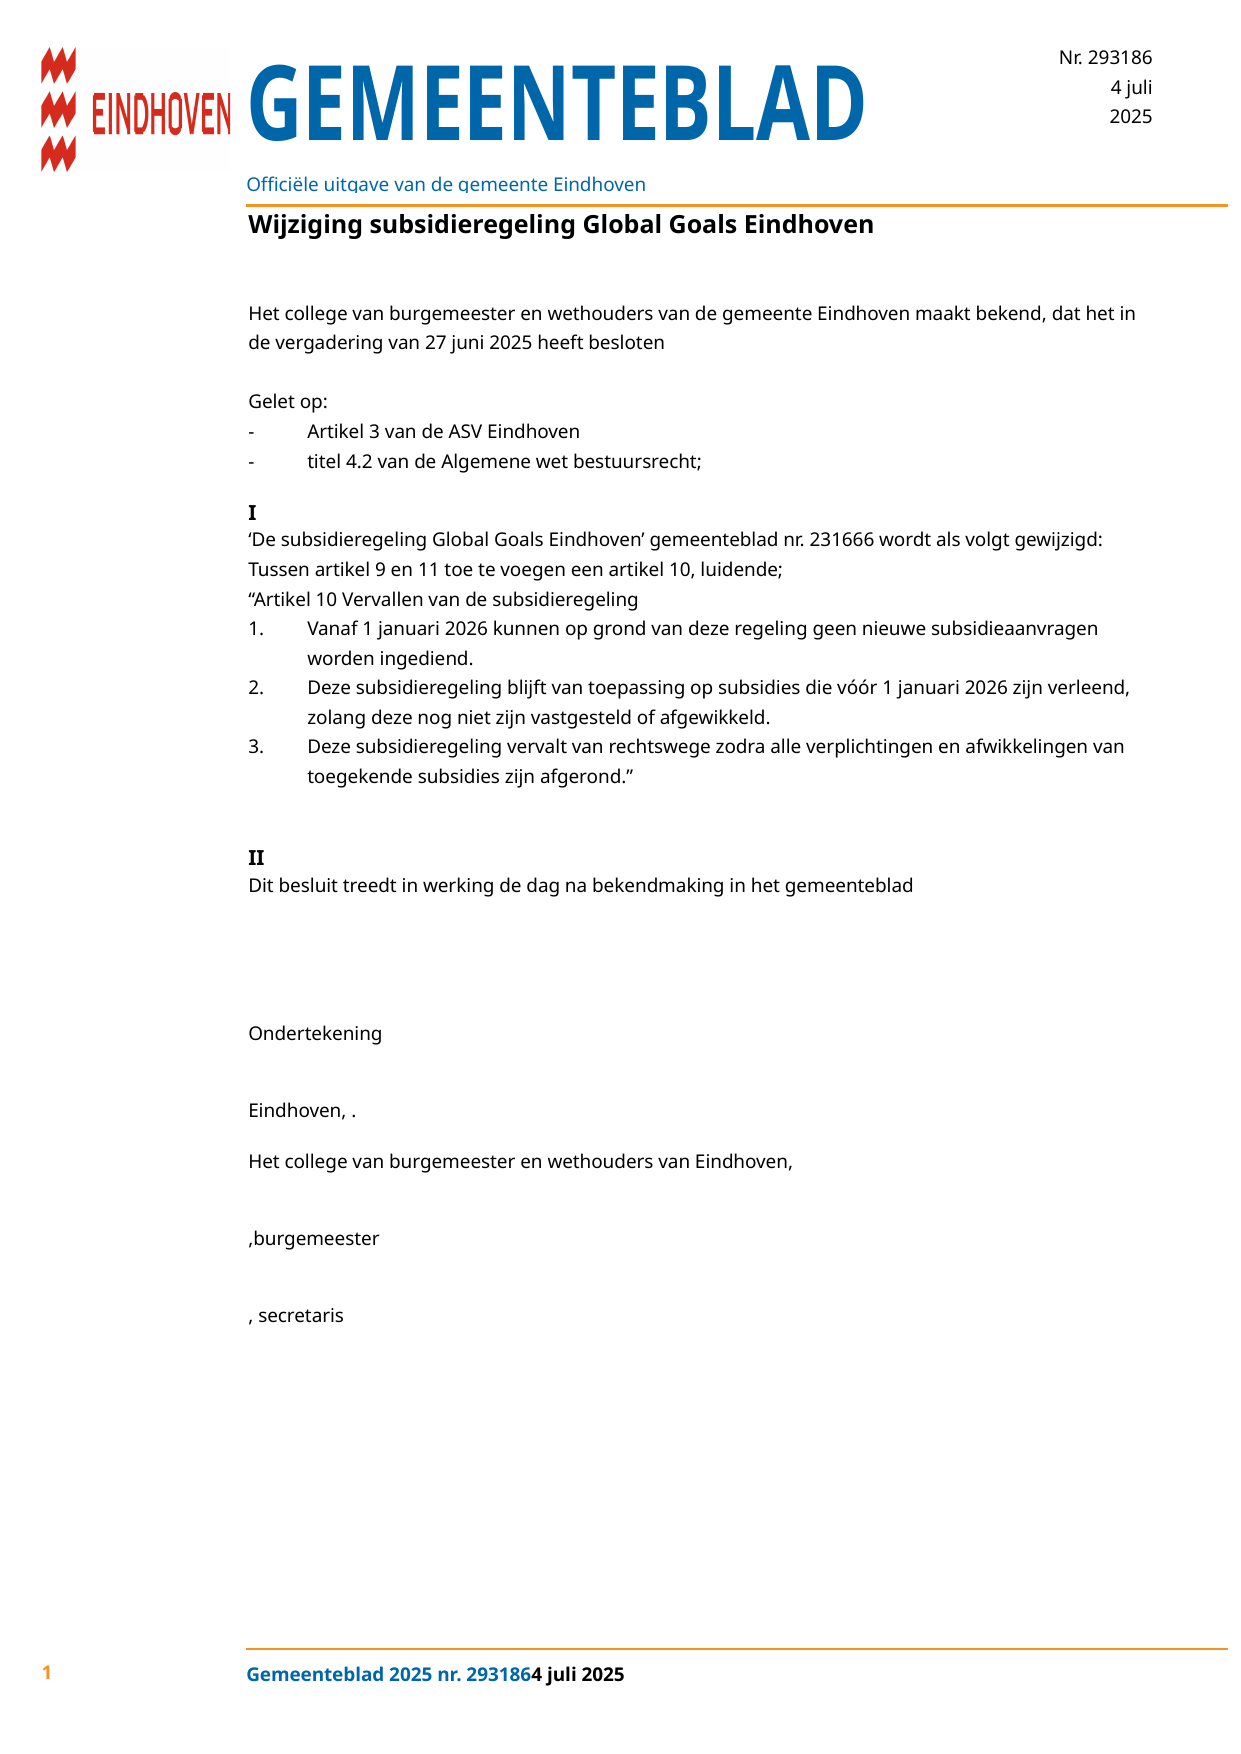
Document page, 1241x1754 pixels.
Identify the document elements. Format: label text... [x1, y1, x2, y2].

text Ondertekening [248, 1020, 1152, 1045]
text ‘De subsidieregeling Global Goals Eindhoven’ gemeenteblad nr. 231666 wordt als volgt gewijzigd: [248, 527, 1152, 552]
text I [248, 498, 1152, 527]
text Gelet op: [248, 389, 1152, 414]
list Vanaf 1 januari 2026 kunnen op grond van deze regeling geen nieuwe subsidieaanvragen worden ingediend. [248, 615, 1152, 671]
text Het college van burgemeester en wethouders van Eindhoven, [248, 1148, 1152, 1174]
list Deze subsidieregeling vervalt van rechtswege zodra alle verplichtingen en afwikkelingen van toegekende subsidies zijn afgerond.” [248, 734, 1152, 789]
text Eindhoven, . [248, 1097, 1152, 1123]
list Deze subsidieregeling blijft van toepassing op subsidies die vóór 1 januari 2026 zijn verleend, zolang deze nog niet zijn vastgesteld of afgewikkeld. [248, 674, 1152, 730]
text ,burgemeester [248, 1226, 1152, 1251]
text Wijziging subsidieregeling Global Goals Eindhoven [248, 207, 1152, 241]
text , secretaris [248, 1303, 1152, 1328]
text II [248, 843, 1152, 872]
text Dit besluit treedt in werking de dag na bekendmaking in het gemeenteblad [248, 872, 1152, 897]
text Tussen artikel 9 en 11 toe te voegen een artikel 10, luidende; [248, 556, 1152, 582]
list Artikel 3 van de ASV Eindhoven [248, 418, 1152, 444]
text “Artikel 10 Vervallen van de subsidieregeling [248, 586, 1152, 612]
text Het college van burgemeester en wethouders van de gemeente Eindhoven maakt bekend, dat het in de vergadering van 27 juni 2025 heeft besloten [248, 300, 1152, 355]
picture [41, 47, 231, 172]
list titel 4.2 van de Algemene wet bestuursrecht; [248, 448, 1152, 473]
